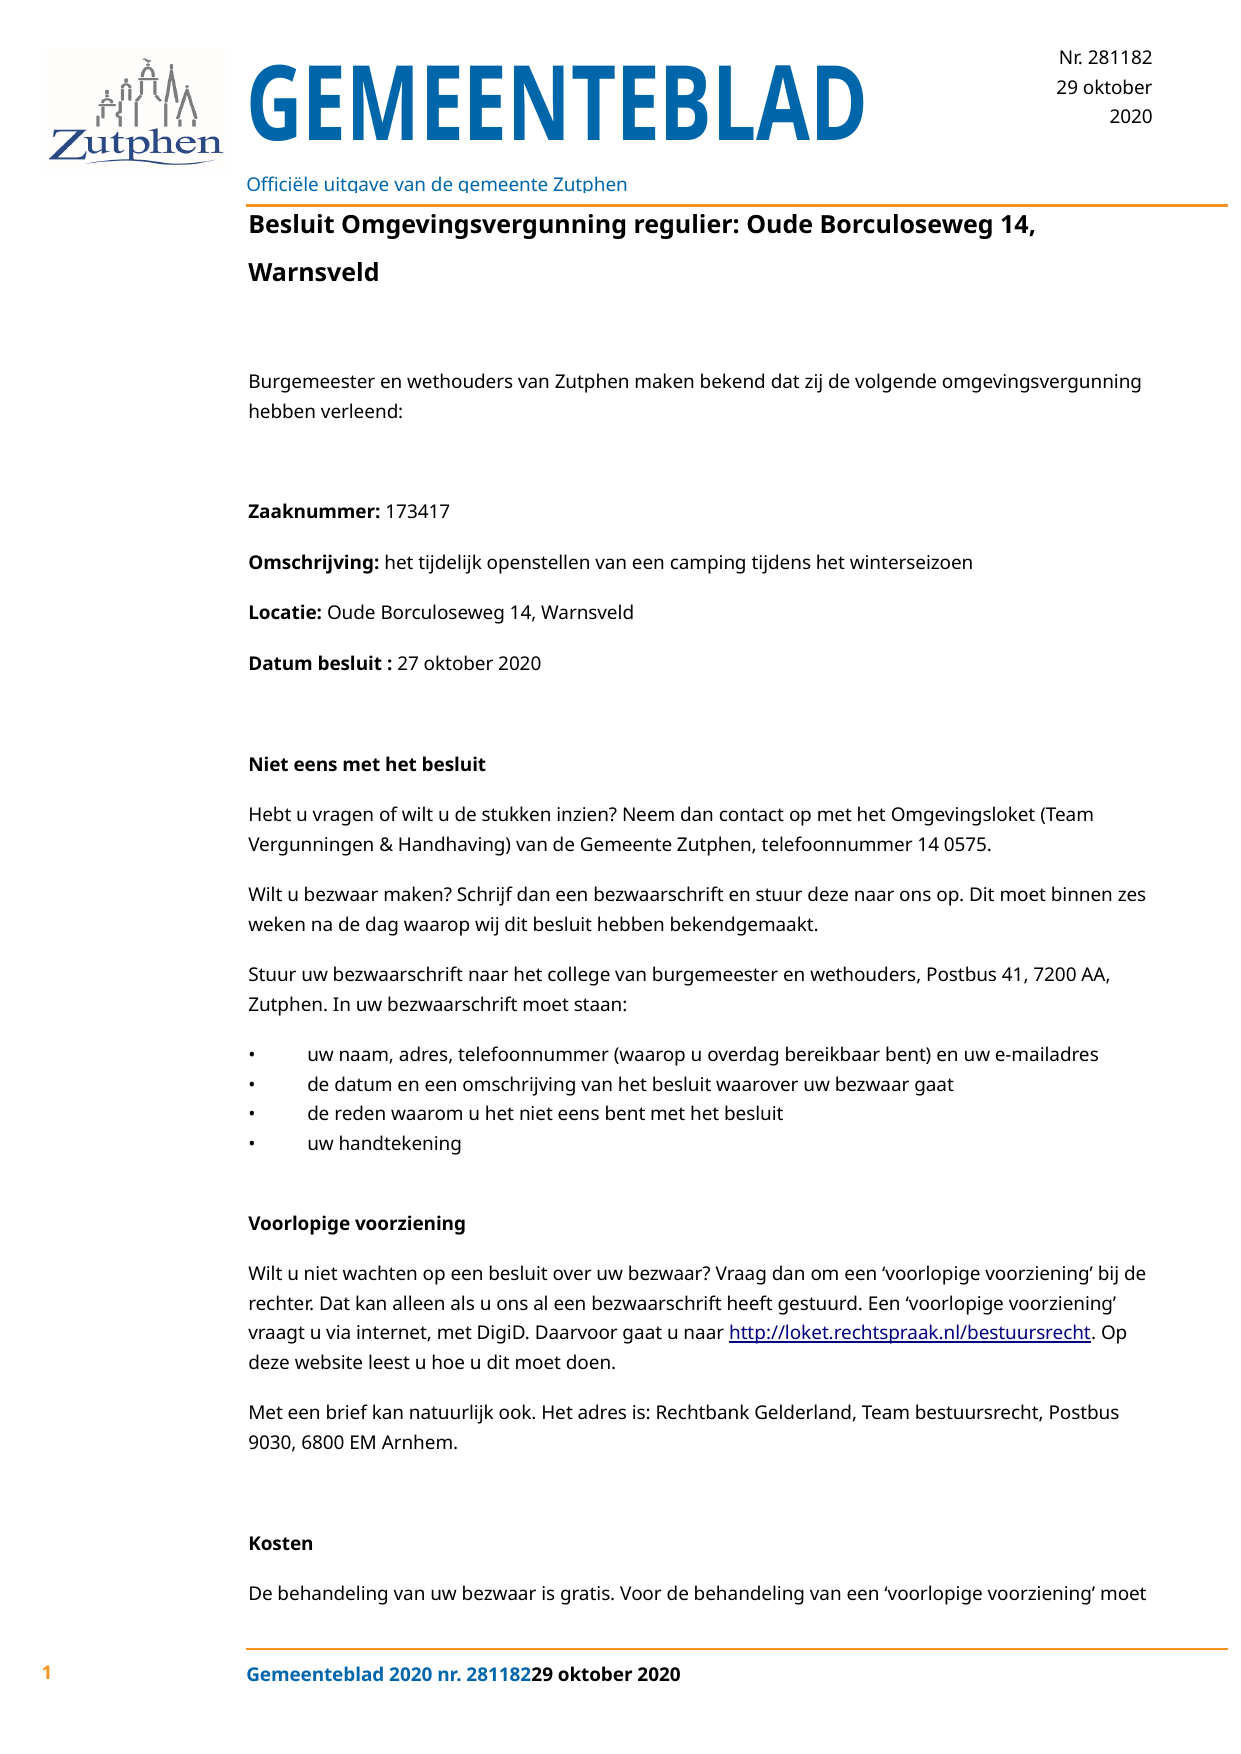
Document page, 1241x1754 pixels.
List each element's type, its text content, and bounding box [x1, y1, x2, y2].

list uw handtekening [248, 1130, 1152, 1156]
text Niet eens met het besluit [248, 751, 1152, 777]
text Omschrijving: het tijdelijk openstellen van een camping tijdens het winterseizoen [248, 549, 1152, 575]
picture [41, 47, 231, 172]
text Zaaknummer: 173417 [248, 499, 1152, 524]
text Voorlopige voorziening [248, 1210, 1152, 1236]
text De behandeling van uw bezwaar is gratis. Voor de behandeling van een ‘voorlopige voorziening’ moet [248, 1580, 1152, 1606]
list de reden waarom u het niet eens bent met het besluit [248, 1100, 1152, 1126]
text Wilt u bezwaar maken? Schrijf dan een bezwaarschrift en stuur deze naar ons op. Dit moet binnen zes weken na de dag waarop wij dit besluit hebben bekendgemaakt. [248, 881, 1152, 937]
text Kosten [248, 1530, 1152, 1556]
text Hebt u vragen of wilt u de stukken inzien? Neem dan contact op met het Omgevingsloket (Team Vergunningen & Handhaving) van de Gemeente Zutphen, telefoonnummer 14 0575. [248, 801, 1152, 857]
text Besluit Omgevingsvergunning regulier: Oude Borculoseweg 14, Warnsveld [248, 207, 1152, 288]
text Burgemeester en wethouders van Zutphen maken bekend dat zij de volgende omgevingsvergunning hebben verleend: [248, 368, 1152, 424]
list uw naam, adres, telefoonnummer (waarop u overdag bereikbaar bent) en uw e-mailadres [248, 1041, 1152, 1067]
text Locatie: Oude Borculoseweg 14, Warnsveld [248, 599, 1152, 625]
text Wilt u niet wachten op een besluit over uw bezwaar? Vraag dan om een ‘voorlopige voorziening’ bij de rechter. Dat kan alleen als u ons al een bezwaarschrift heeft gestuurd. Een ‘voorlopige voorziening’ vraagt u via internet, met DigiD. Daarvoor gaat u naar http://loket.rechtspraak.nl/bestuursrecht. Op deze website leest u hoe u dit moet doen. [248, 1260, 1152, 1375]
text Datum besluit : 27 oktober 2020 [248, 650, 1152, 676]
text Stuur uw bezwaarschrift naar het college van burgemeester en wethouders, Postbus 41, 7200 AA, Zutphen. In uw bezwaarschrift moet staan: [248, 961, 1152, 1017]
text Met een brief kan natuurlijk ook. Het adres is: Rechtbank Gelderland, Team bestuursrecht, Postbus 9030, 6800 EM Arnhem. [248, 1399, 1152, 1455]
list de datum en een omschrijving van het besluit waarover uw bezwaar gaat [248, 1071, 1152, 1097]
